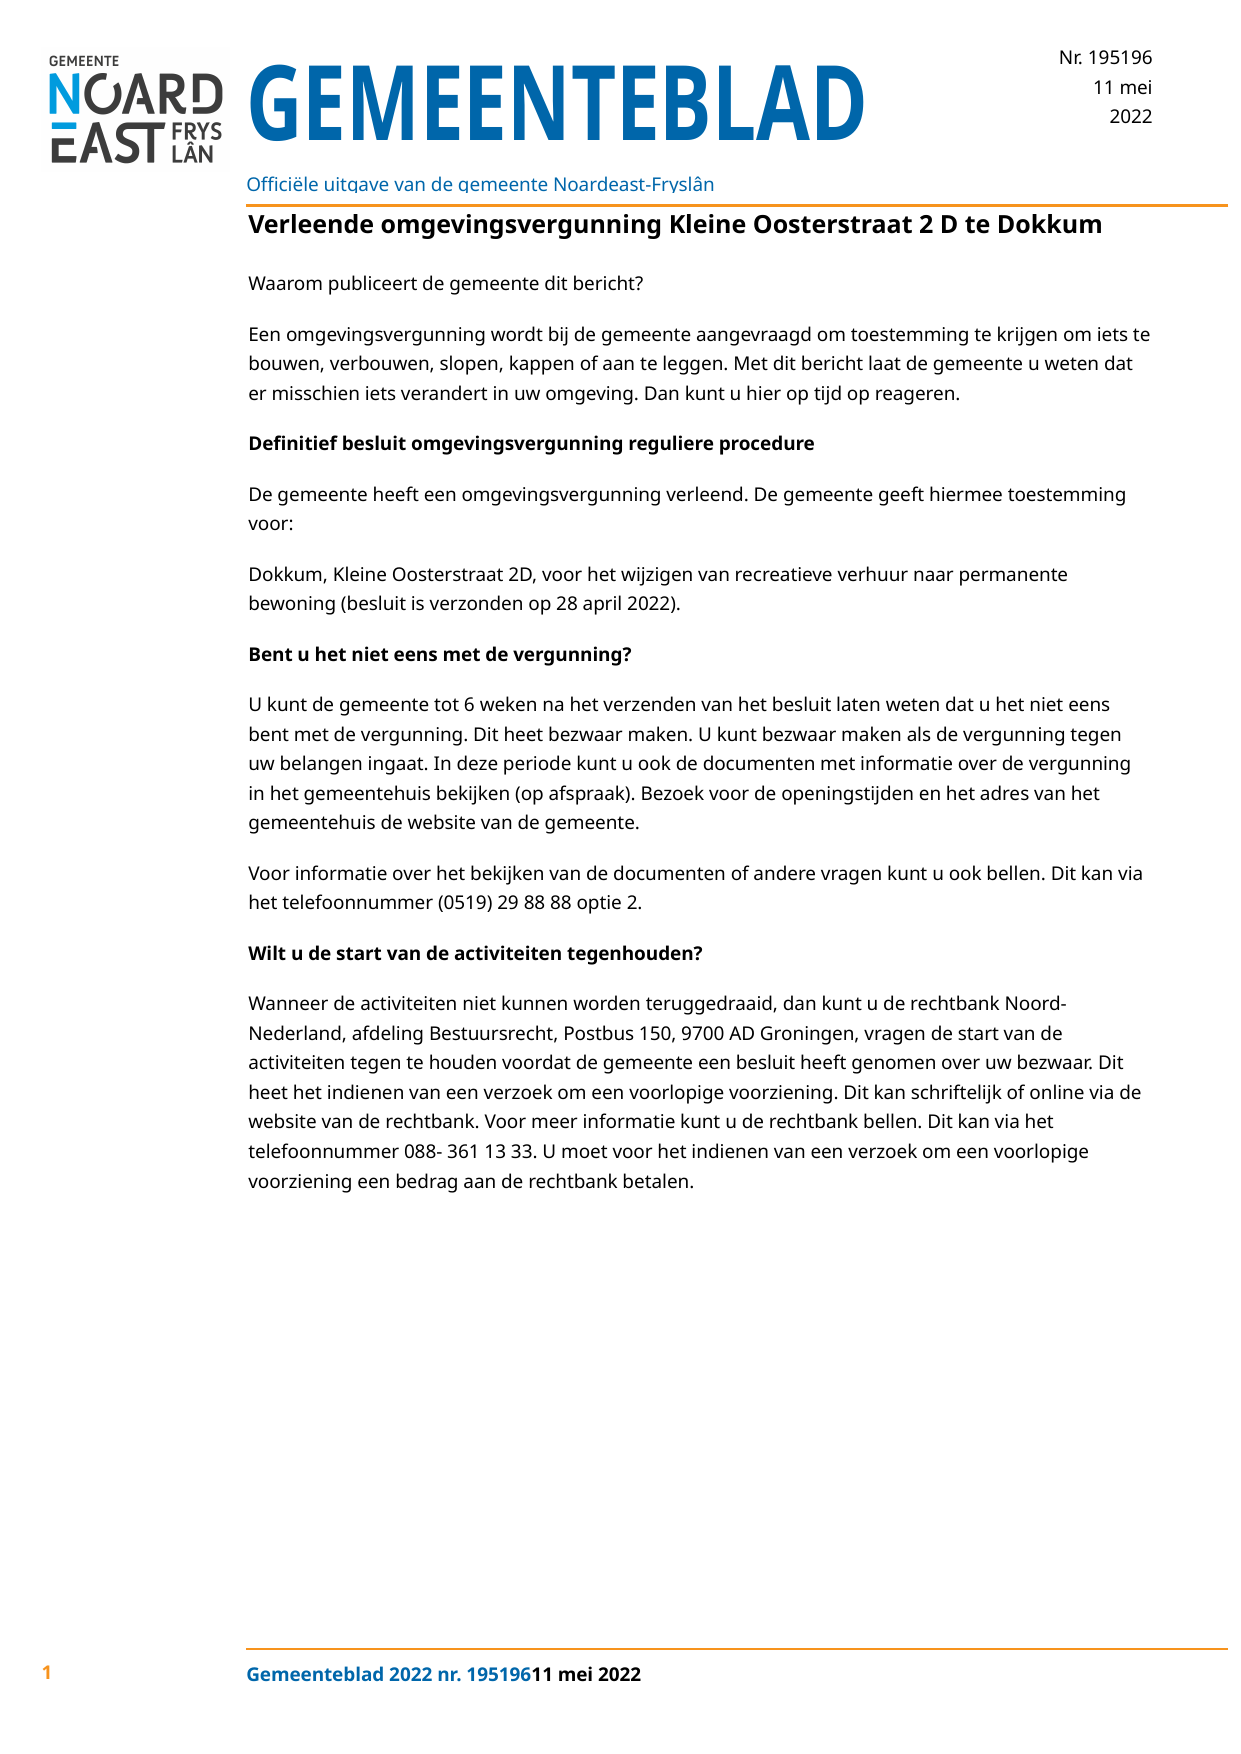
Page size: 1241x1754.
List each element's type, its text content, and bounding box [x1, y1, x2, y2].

text U kunt de gemeente tot 6 weken na het verzenden van het besluit laten weten dat u het niet eens bent met de vergunning. Dit heet bezwaar maken. U kunt bezwaar maken als de vergunning tegen uw belangen ingaat. In deze periode kunt u ook de documenten met informatie over de vergunning in het gemeentehuis bekijken (op afspraak). Bezoek voor de openingstijden en het adres van het gemeentehuis de website van de gemeente. [248, 691, 1152, 835]
text Dokkum, Kleine Oosterstraat 2D, voor het wijzigen van recreatieve verhuur naar permanente bewoning (besluit is verzonden op 28 april 2022). [248, 561, 1152, 616]
text Definitief besluit omgevingsvergunning reguliere procedure [248, 430, 1152, 456]
text Voor informatie over het bekijken van de documenten of andere vragen kunt u ook bellen. Dit kan via het telefoonnummer (0519) 29 88 88 optie 2. [248, 860, 1152, 915]
text De gemeente heeft een omgevingsvergunning verleend. De gemeente geeft hiermee toestemming voor: [248, 481, 1152, 536]
text Bent u het niet eens met de vergunning? [248, 641, 1152, 666]
picture [41, 47, 231, 172]
text Verleende omgevingsvergunning Kleine Oosterstraat 2 D te Dokkum [248, 207, 1152, 241]
text Wanneer de activiteiten niet kunnen worden teruggedraaid, dan kunt u de rechtbank Noord-Nederland, afdeling Bestuursrecht, Postbus 150, 9700 AD Groningen, vragen de start van de activiteiten tegen te houden voordat de gemeente een besluit heeft genomen over uw bezwaar. Dit heet het indienen van een verzoek om een voorlopige voorziening. Dit kan schriftelijk of online via de website van de rechtbank. Voor meer informatie kunt u de rechtbank bellen. Dit kan via het telefoonnummer 088- 361 13 33. U moet voor het indienen van een verzoek om een voorlopige voorziening een bedrag aan de rechtbank betalen. [248, 990, 1152, 1193]
text Waarom publiceert de gemeente dit bericht? [248, 270, 1152, 296]
text Een omgevingsvergunning wordt bij de gemeente aangevraagd om toestemming te krijgen om iets te bouwen, verbouwen, slopen, kappen of aan te leggen. Met dit bericht laat de gemeente u weten dat er misschien iets verandert in uw omgeving. Dan kunt u hier op tijd op reageren. [248, 321, 1152, 406]
text Wilt u de start van de activiteiten tegenhouden? [248, 940, 1152, 966]
